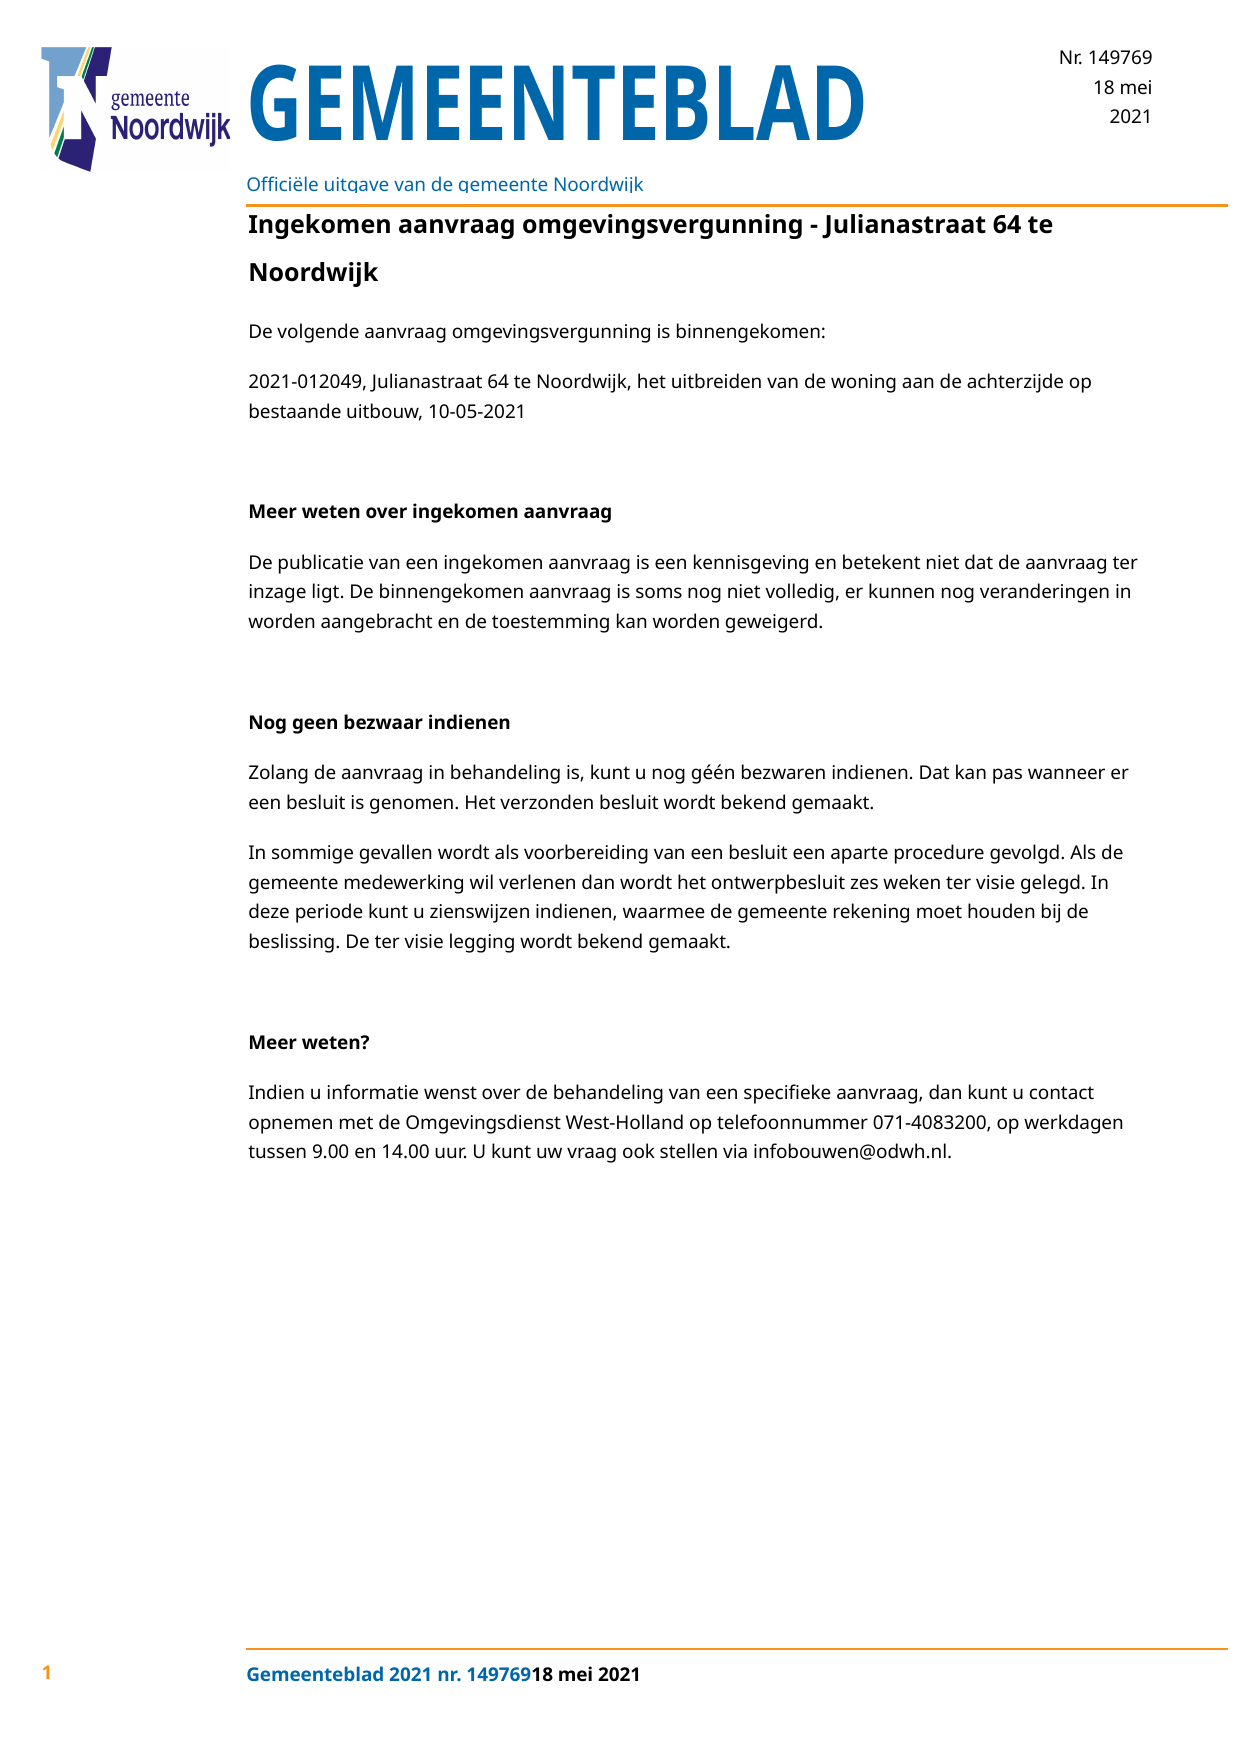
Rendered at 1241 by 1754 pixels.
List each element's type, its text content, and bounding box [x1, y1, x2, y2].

text Indien u informatie wenst over de behandeling van een specifieke aanvraag, dan kunt u contact opnemen met de Omgevingsdienst West-Holland op telefoonnummer 071-4083200, op werkdagen tussen 9.00 en 14.00 uur. U kunt uw vraag ook stellen via infobouwen@odwh.nl. [248, 1079, 1152, 1164]
text Zolang de aanvraag in behandeling is, kunt u nog géén bezwaren indienen. Dat kan pas wanneer er een besluit is genomen. Het verzonden besluit wordt bekend gemaakt. [248, 759, 1152, 815]
text Ingekomen aanvraag omgevingsvergunning - Julianastraat 64 te Noordwijk [248, 207, 1152, 288]
text Meer weten? [248, 1029, 1152, 1055]
text In sommige gevallen wordt als voorbereiding van een besluit een aparte procedure gevolgd. Als de gemeente medewerking wil verlenen dan wordt het ontwerpbesluit zes weken ter visie gelegd. In deze periode kunt u zienswijzen indienen, waarmee de gemeente rekening moet houden bij de beslissing. De ter visie legging wordt bekend gemaakt. [248, 839, 1152, 954]
text De volgende aanvraag omgevingsvergunning is binnengekomen: [248, 318, 1152, 344]
text De publicatie van een ingekomen aanvraag is een kennisgeving en betekent niet dat de aanvraag ter inzage ligt. De binnengekomen aanvraag is soms nog niet volledig, er kunnen nog veranderingen in worden aangebracht en de toestemming kan worden geweigerd. [248, 549, 1152, 634]
text Meer weten over ingekomen aanvraag [248, 499, 1152, 524]
text Nog geen bezwaar indienen [248, 709, 1152, 735]
text 2021-012049, Julianastraat 64 te Noordwijk, het uitbreiden van de woning aan de achterzijde op bestaande uitbouw, 10-05-2021 [248, 368, 1152, 424]
picture [41, 47, 231, 172]
